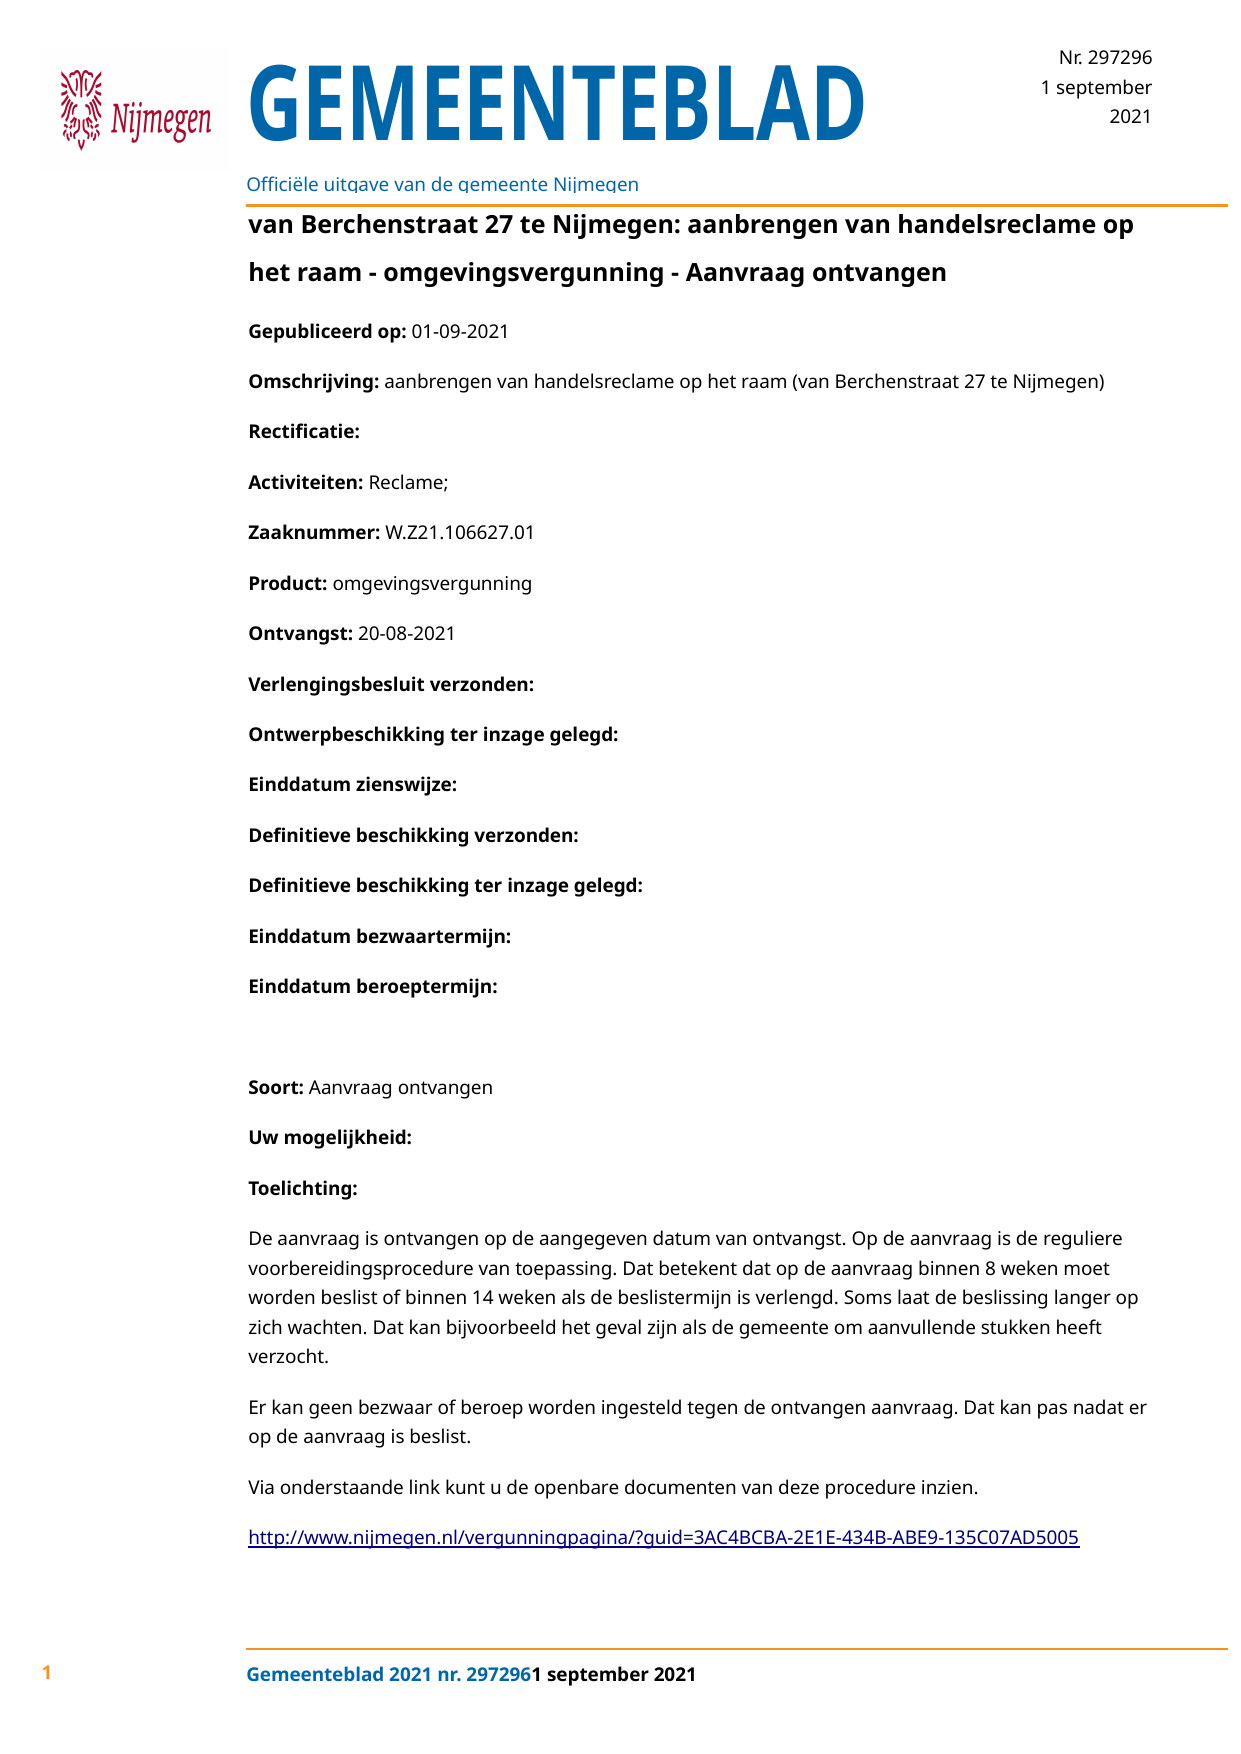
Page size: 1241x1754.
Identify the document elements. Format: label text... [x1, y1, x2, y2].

text Via onderstaande link kunt u de openbare documenten van deze procedure inzien. [248, 1474, 1152, 1500]
text Product: omgevingsvergunning [248, 570, 1152, 596]
picture [41, 47, 231, 172]
text Rectificatie: [248, 419, 1152, 444]
text Definitieve beschikking verzonden: [248, 822, 1152, 848]
text Soort: Aanvraag ontvangen [248, 1074, 1152, 1100]
text Einddatum bezwaartermijn: [248, 923, 1152, 949]
text http://www.nijmegen.nl/vergunningpagina/?guid=3AC4BCBA-2E1E-434B-ABE9-135C07AD5005 [248, 1524, 1152, 1550]
text Er kan geen bezwaar of beroep worden ingesteld tegen de ontvangen aanvraag. Dat kan pas nadat er op de aanvraag is beslist. [248, 1394, 1152, 1449]
text Zaaknummer: W.Z21.106627.01 [248, 519, 1152, 545]
text Ontwerpbeschikking ter inzage gelegd: [248, 721, 1152, 747]
text Gepubliceerd op: 01-09-2021 [248, 318, 1152, 344]
text Omschrijving: aanbrengen van handelsreclame op het raam (van Berchenstraat 27 te Nijmegen) [248, 368, 1152, 394]
text Einddatum zienswijze: [248, 772, 1152, 797]
text Ontvangst: 20-08-2021 [248, 620, 1152, 646]
text De aanvraag is ontvangen op de aangegeven datum van ontvangst. Op de aanvraag is de reguliere voorbereidingsprocedure van toepassing. Dat betekent dat op de aanvraag binnen 8 weken moet worden beslist of binnen 14 weken als de beslistermijn is verlengd. Soms laat de beslissing langer op zich wachten. Dat kan bijvoorbeeld het geval zijn als de gemeente om aanvullende stukken heeft verzocht. [248, 1225, 1152, 1369]
text Einddatum beroeptermijn: [248, 973, 1152, 999]
text van Berchenstraat 27 te Nijmegen: aanbrengen van handelsreclame op het raam - omgevingsvergunning - Aanvraag ontvangen [248, 207, 1152, 288]
text Verlengingsbesluit verzonden: [248, 671, 1152, 697]
text Uw mogelijkheid: [248, 1124, 1152, 1150]
text Definitieve beschikking ter inzage gelegd: [248, 872, 1152, 898]
text Toelichting: [248, 1175, 1152, 1201]
text Activiteiten: Reclame; [248, 469, 1152, 495]
